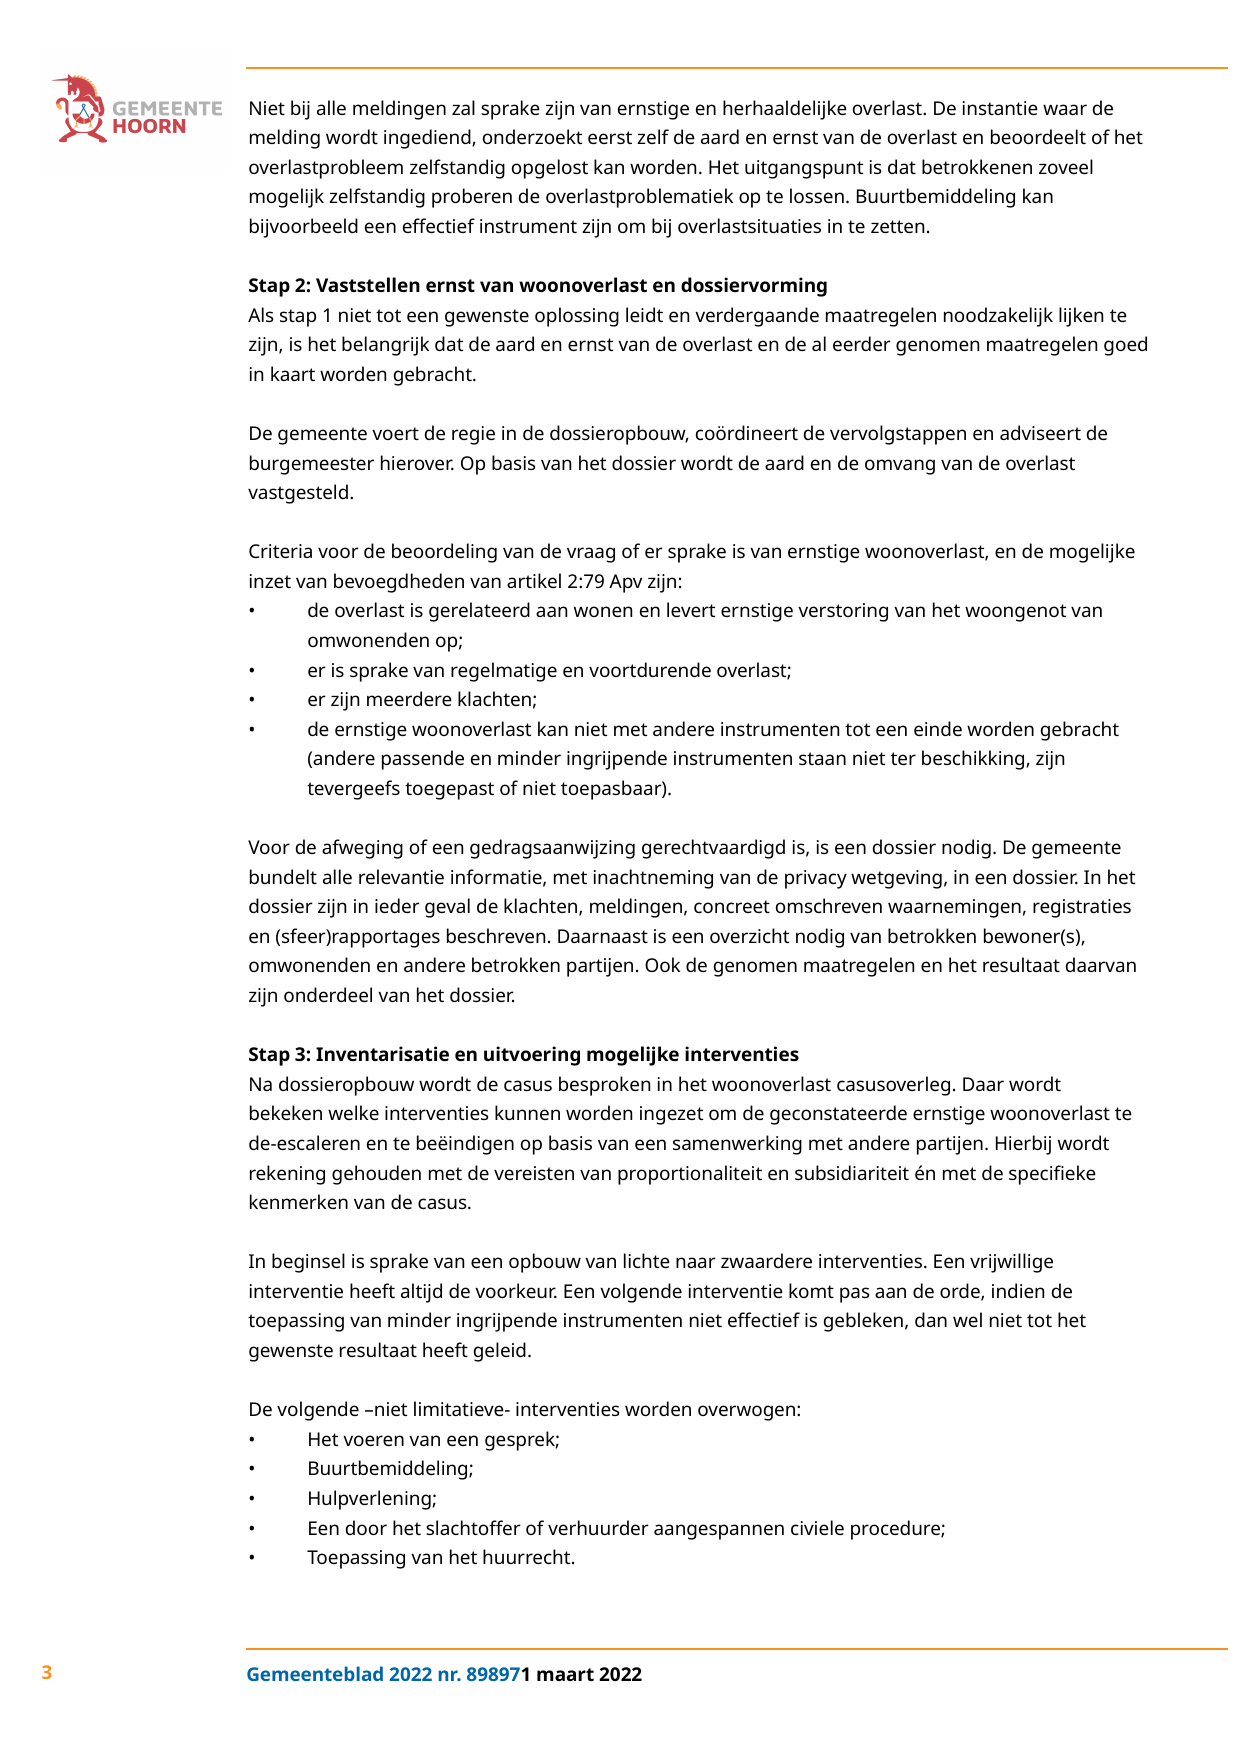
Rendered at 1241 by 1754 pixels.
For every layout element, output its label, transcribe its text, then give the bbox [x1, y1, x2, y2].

text Stap 3: Inventarisatie en uitvoering mogelijke interventies [248, 1041, 1152, 1067]
text In beginsel is sprake van een opbouw van lichte naar zwaardere interventies. Een vrijwillige interventie heeft altijd de voorkeur. Een volgende interventie komt pas aan de orde, indien de toepassing van minder ingrijpende instrumenten niet effectief is gebleken, dan wel niet tot het gewenste resultaat heeft geleid. [248, 1248, 1152, 1363]
text Na dossieropbouw wordt de casus besproken in het woonoverlast casusoverleg. Daar wordt [248, 1071, 1152, 1097]
list Buurtbemiddeling; [248, 1456, 1152, 1481]
list Toepassing van het huurrecht. [248, 1544, 1152, 1570]
text Als stap 1 niet tot een gewenste oplossing leidt en verdergaande maatregelen noodzakelijk lijken te zijn, is het belangrijk dat de aard en ernst van de overlast en de al eerder genomen maatregelen goed in kaart worden gebracht. [248, 302, 1152, 387]
text Niet bij alle meldingen zal sprake zijn van ernstige en herhaaldelijke overlast. De instantie waar de melding wordt ingediend, onderzoekt eerst zelf de aard en ernst van de overlast en beoordeelt of het overlastprobleem zelfstandig opgelost kan worden. Het uitgangspunt is dat betrokkenen zoveel mogelijk zelfstandig proberen de overlastproblematiek op te lossen. Buurtbemiddeling kan bijvoorbeeld een effectief instrument zijn om bij overlastsituaties in te zetten. [248, 95, 1152, 239]
list Het voeren van een gesprek; [248, 1426, 1152, 1452]
text Criteria voor de beoordeling van de vraag of er sprake is van ernstige woonoverlast, en de mogelijke inzet van bevoegdheden van artikel 2:79 Apv zijn: [248, 538, 1152, 594]
picture [41, 47, 231, 172]
text De gemeente voert de regie in de dossieropbouw, coördineert de vervolgstappen en adviseert de burgemeester hierover. Op basis van het dossier wordt de aard en de omvang van de overlast vastgesteld. [248, 420, 1152, 505]
list er is sprake van regelmatige en voortdurende overlast; [248, 657, 1152, 683]
text bekeken welke interventies kunnen worden ingezet om de geconstateerde ernstige woonoverlast te de-escaleren en te beëindigen op basis van een samenwerking met andere partijen. Hierbij wordt rekening gehouden met de vereisten van proportionaliteit en subsidiariteit én met de specifieke kenmerken van de casus. [248, 1101, 1152, 1215]
list de ernstige woonoverlast kan niet met andere instrumenten tot een einde worden gebracht (andere passende en minder ingrijpende instrumenten staan niet ter beschikking, zijn tevergeefs toegepast of niet toepasbaar). [248, 716, 1152, 801]
list Hulpverlening; [248, 1485, 1152, 1511]
list er zijn meerdere klachten; [248, 686, 1152, 712]
text Voor de afweging of een gedragsaanwijzing gerechtvaardigd is, is een dossier nodig. De gemeente bundelt alle relevantie informatie, met inachtneming van de privacy wetgeving, in een dossier. In het dossier zijn in ieder geval de klachten, meldingen, concreet omschreven waarnemingen, registraties en (sfeer)rapportages beschreven. Daarnaast is een overzicht nodig van betrokken bewoner(s), omwonenden en andere betrokken partijen. Ook de genomen maatregelen en het resultaat daarvan zijn onderdeel van het dossier. [248, 834, 1152, 1008]
text De volgende –niet limitatieve- interventies worden overwogen: [248, 1396, 1152, 1422]
list Een door het slachtoffer of verhuurder aangespannen civiele procedure; [248, 1515, 1152, 1541]
text Stap 2: Vaststellen ernst van woonoverlast en dossiervorming [248, 272, 1152, 298]
list de overlast is gerelateerd aan wonen en levert ernstige verstoring van het woongenot van omwonenden op; [248, 598, 1152, 653]
